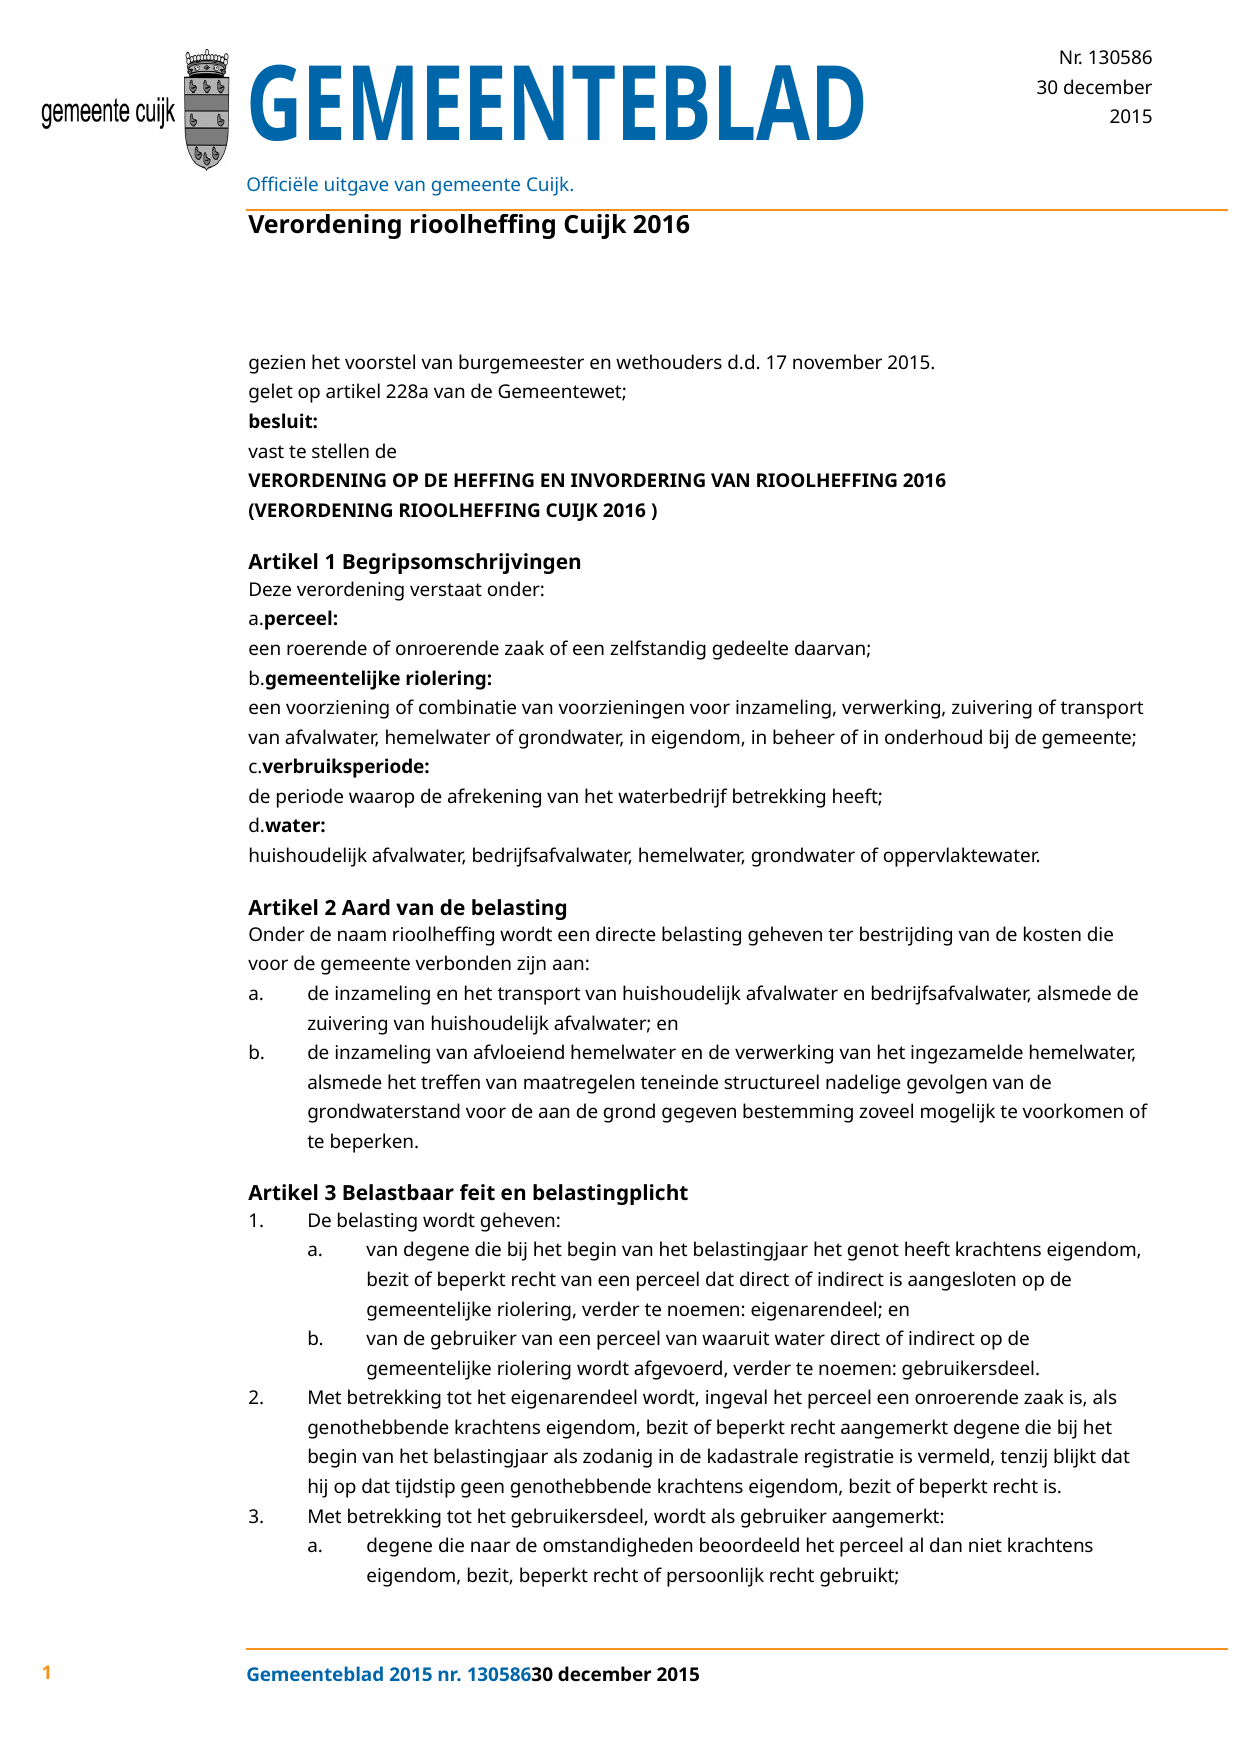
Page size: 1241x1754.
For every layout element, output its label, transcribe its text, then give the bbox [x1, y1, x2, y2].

text VERORDENING OP DE HEFFING EN INVORDERING VAN RIOOLHEFFING 2016 [248, 467, 1152, 493]
text een roerende of onroerende zaak of een zelfstandig gedeelte daarvan; [248, 635, 1152, 661]
text Deze verordening verstaat onder: [248, 576, 1152, 602]
text a.perceel: [248, 606, 1152, 631]
list degene die naar de omstandigheden beoordeeld het perceel al dan niet krachtens eigendom, bezit, beperkt recht of persoonlijk recht gebruikt; [307, 1532, 1152, 1588]
text Artikel 2 Aard van de belasting [248, 893, 1152, 921]
text gezien het voorstel van burgemeester en wethouders d.d. 17 november 2015. [248, 349, 1152, 375]
list Met betrekking tot het gebruikersdeel, wordt als gebruiker aangemerkt: [248, 1503, 1152, 1528]
text een voorziening of combinatie van voorzieningen voor inzameling, verwerking, zuivering of transport van afvalwater, hemelwater of grondwater, in eigendom, in beheer of in onderhoud bij de gemeente; [248, 694, 1152, 749]
list van degene die bij het begin van het belastingjaar het genot heeft krachtens eigendom, bezit of beperkt recht van een perceel dat direct of indirect is aangesloten op de gemeentelijke riolering, verder te noemen: eigenarendeel; en [307, 1237, 1152, 1321]
text besluit: [248, 408, 1152, 434]
list van de gebruiker van een perceel van waaruit water direct of indirect op de gemeentelijke riolering wordt afgevoerd, verder te noemen: gebruikersdeel. [307, 1325, 1152, 1381]
picture [41, 47, 231, 172]
text Verordening rioolheffing Cuijk 2016 [248, 211, 1152, 241]
text Artikel 3 Belastbaar feit en belastingplicht [248, 1178, 1152, 1207]
text huishoudelijk afvalwater, bedrijfsafvalwater, hemelwater, grondwater of oppervlaktewater. [248, 842, 1152, 868]
text Artikel 1 Begripsomschrijvingen [248, 547, 1152, 576]
text (VERORDENING RIOOLHEFFING CUIJK 2016 ) [248, 497, 1152, 523]
text c.verbruiksperiode: [248, 753, 1152, 779]
text gelet op artikel 228a van de Gemeentewet; [248, 379, 1152, 404]
list de inzameling van afvloeiend hemelwater en de verwerking van het ingezamelde hemelwater, alsmede het treffen van maatregelen teneinde structureel nadelige gevolgen van de grondwaterstand voor de aan de grond gegeven bestemming zoveel mogelijk te voorkomen of te beperken. [248, 1039, 1152, 1154]
list Met betrekking tot het eigenarendeel wordt, ingeval het perceel een onroerende zaak is, als genothebbende krachtens eigendom, bezit of beperkt recht aangemerkt degene die bij het begin van het belastingjaar als zodanig in de kadastrale registratie is vermeld, tenzij blijkt dat hij op dat tijdstip geen genothebbende krachtens eigendom, bezit of beperkt recht is. [248, 1384, 1152, 1499]
text b.gemeentelijke riolering: [248, 665, 1152, 690]
list de inzameling en het transport van huishoudelijk afvalwater en bedrijfsafvalwater, alsmede de zuivering van huishoudelijk afvalwater; en [248, 980, 1152, 1036]
text Onder de naam rioolheffing wordt een directe belasting geheven ter bestrijding van de kosten die voor de gemeente verbonden zijn aan: [248, 921, 1152, 976]
list De belasting wordt geheven: [248, 1207, 1152, 1233]
text de periode waarop de afrekening van het waterbedrijf betrekking heeft; [248, 783, 1152, 809]
text d.water: [248, 813, 1152, 838]
text vast te stellen de [248, 438, 1152, 464]
